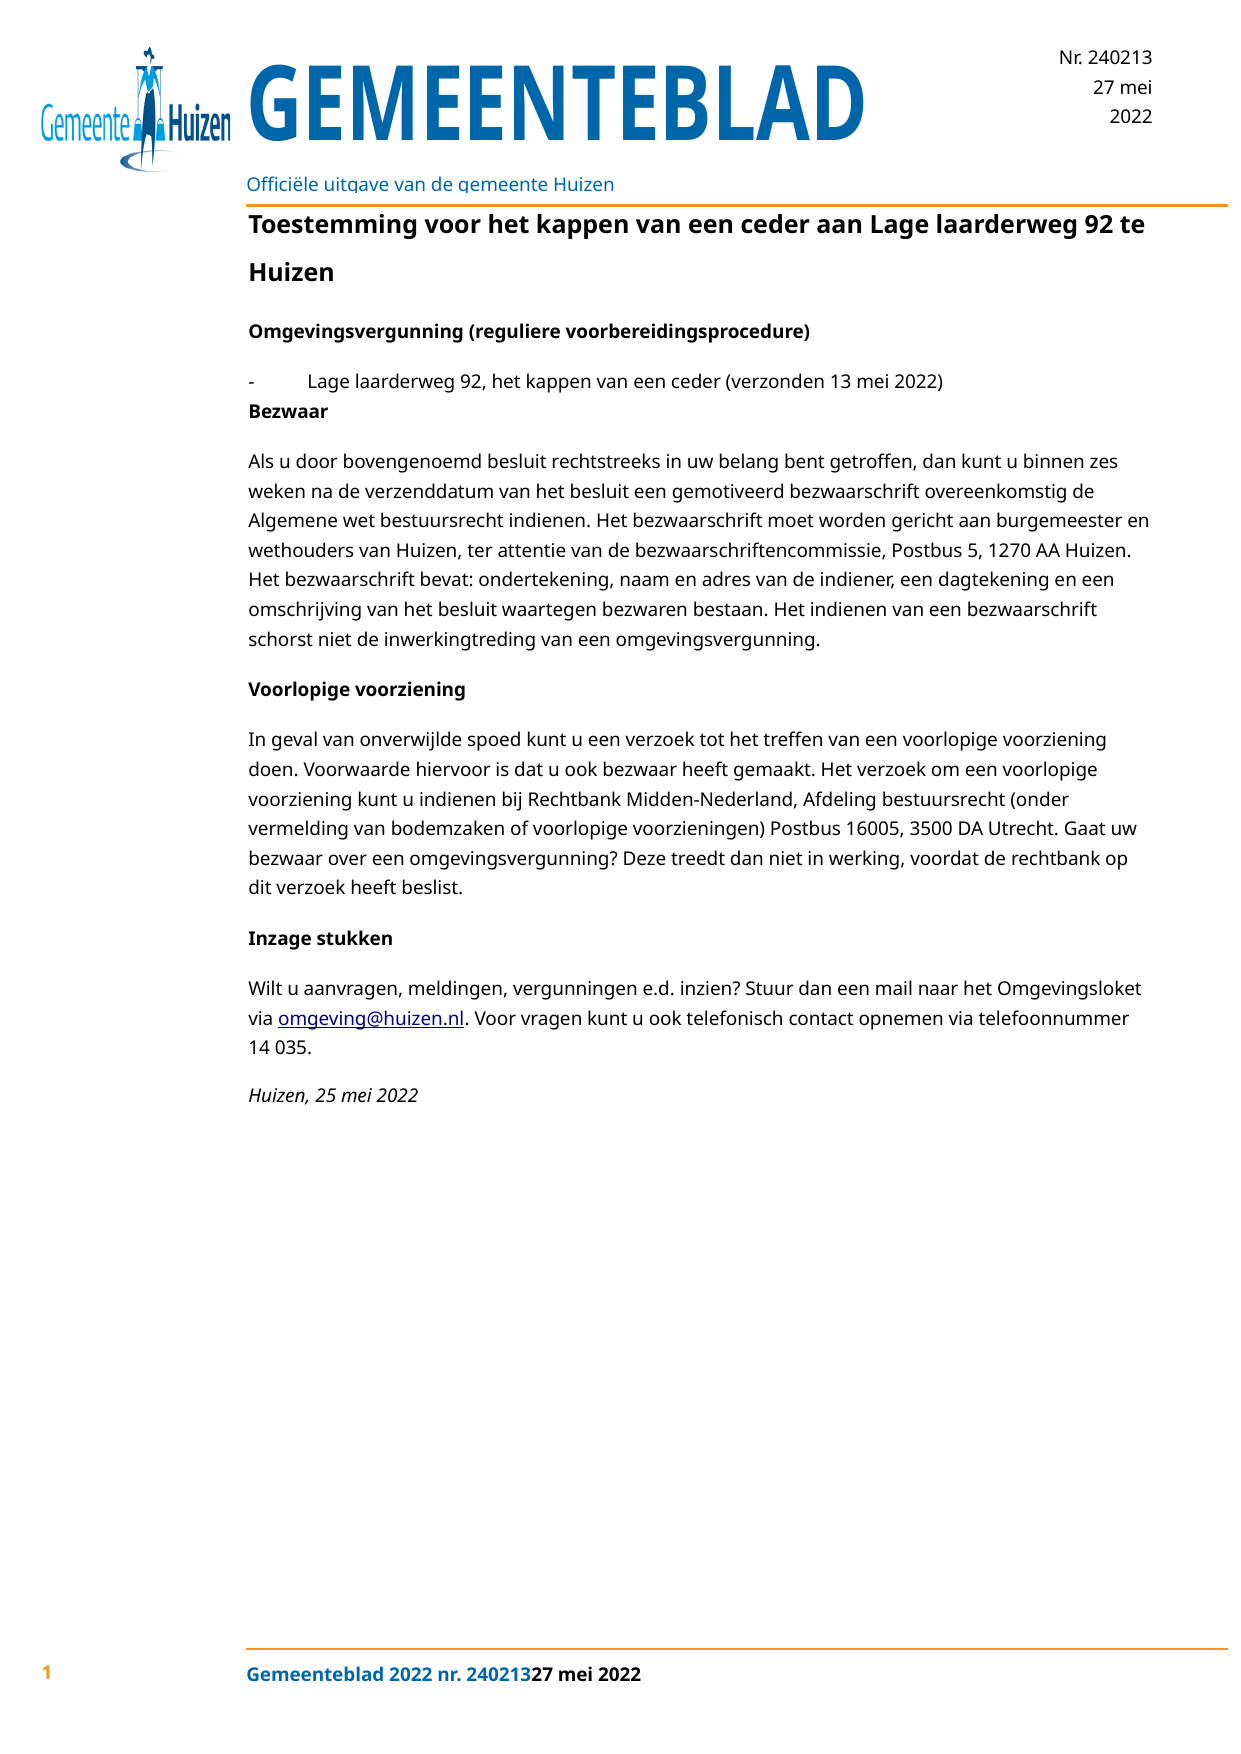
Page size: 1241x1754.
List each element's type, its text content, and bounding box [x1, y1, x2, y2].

text Als u door bovengenoemd besluit rechtstreeks in uw belang bent getroffen, dan kunt u binnen zes weken na de verzenddatum van het besluit een gemotiveerd bezwaarschrift overeenkomstig de Algemene wet bestuursrecht indienen. Het bezwaarschrift moet worden gericht aan burgemeester en wethouders van Huizen, ter attentie van de bezwaarschriftencommissie, Postbus 5, 1270 AA Huizen. Het bezwaarschrift bevat: ondertekening, naam en adres van de indiener, een dagtekening en een omschrijving van het besluit waartegen bezwaren bestaan. Het indienen van een bezwaarschrift schorst niet de inwerkingtreding van een omgevingsvergunning. [248, 448, 1152, 652]
text In geval van onverwijlde spoed kunt u een verzoek tot het treffen van een voorlopige voorziening doen. Voorwaarde hiervoor is dat u ook bezwaar heeft gemaakt. Het verzoek om een voorlopige voorziening kunt u indienen bij Rechtbank Midden-Nederland, Afdeling bestuursrecht (onder vermelding van bodemzaken of voorlopige voorzieningen) Postbus 16005, 3500 DA Utrecht. Gaat uw bezwaar over een omgevingsvergunning? Deze treedt dan niet in werking, voordat de rechtbank op dit verzoek heeft beslist. [248, 727, 1152, 900]
picture [41, 47, 231, 172]
list Lage laarderweg 92, het kappen van een ceder (verzonden 13 mei 2022) [248, 368, 1152, 394]
text Omgevingsvergunning (reguliere voorbereidingsprocedure) [248, 318, 1152, 344]
text Huizen, 25 mei 2022 [248, 1082, 1152, 1108]
text Wilt u aanvragen, meldingen, vergunningen e.d. inzien? Stuur dan een mail naar het Omgevingsloket via omgeving@huizen.nl. Voor vragen kunt u ook telefonisch contact opnemen via telefoonnummer 14 035. [248, 975, 1152, 1060]
text Bezwaar [248, 398, 1152, 424]
text Voorlopige voorziening [248, 676, 1152, 702]
text Toestemming voor het kappen van een ceder aan Lage laarderweg 92 te Huizen [248, 207, 1152, 288]
text Inzage stukken [248, 925, 1152, 951]
